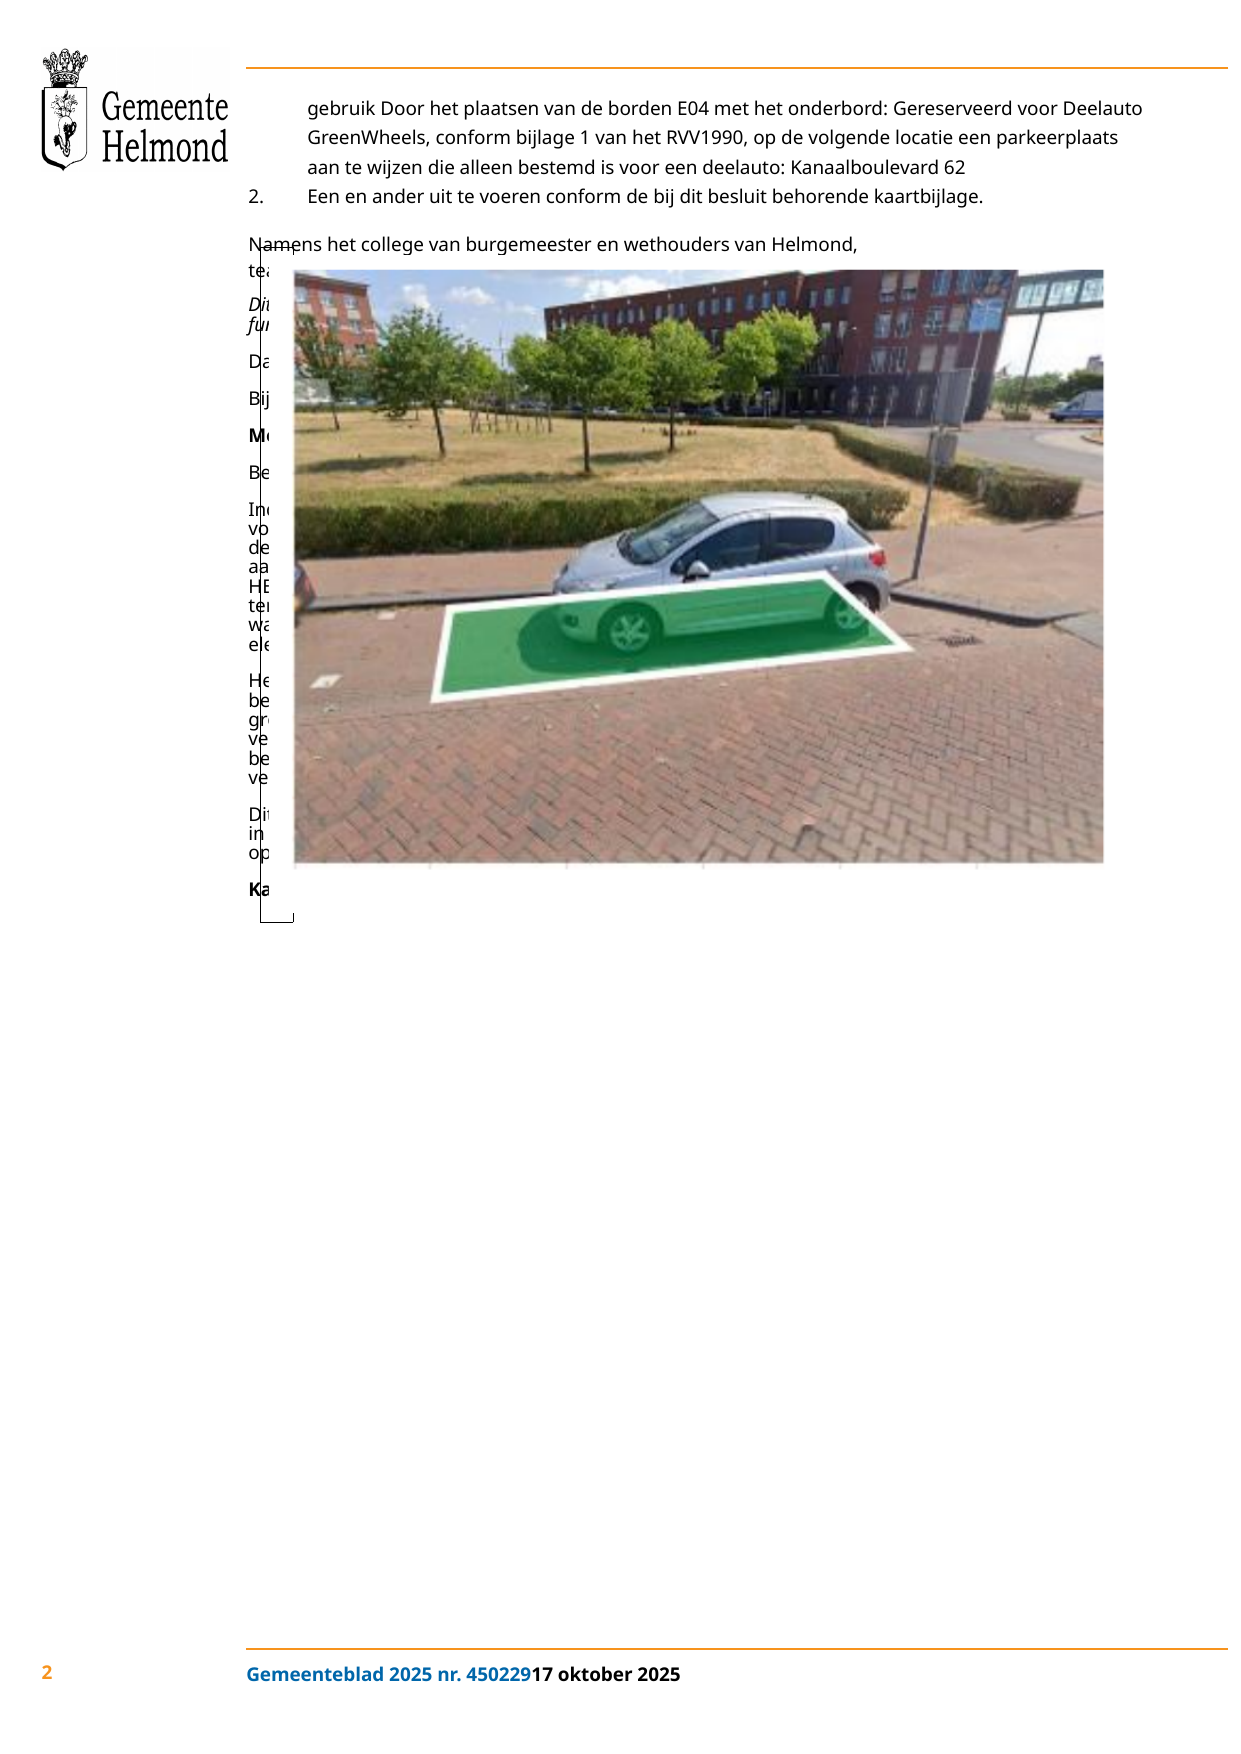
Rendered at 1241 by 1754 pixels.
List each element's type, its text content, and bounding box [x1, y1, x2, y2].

picture [41, 47, 231, 172]
list gebruik Door het plaatsen van de borden E04 met het onderbord: Gereserveerd voor Deelauto GreenWheels, conform bijlage 1 van het RVV1990, op de volgende locatie een parkeerplaats aan te wijzen die alleen bestemd is voor een deelauto: Kanaalboulevard 62 [248, 95, 1152, 180]
list Een en ander uit te voeren conform de bij dit besluit behorende kaartbijlage. [248, 183, 1152, 209]
text Namens het college van burgemeester en wethouders van Helmond, [248, 231, 1152, 257]
picture [268, 255, 1173, 913]
